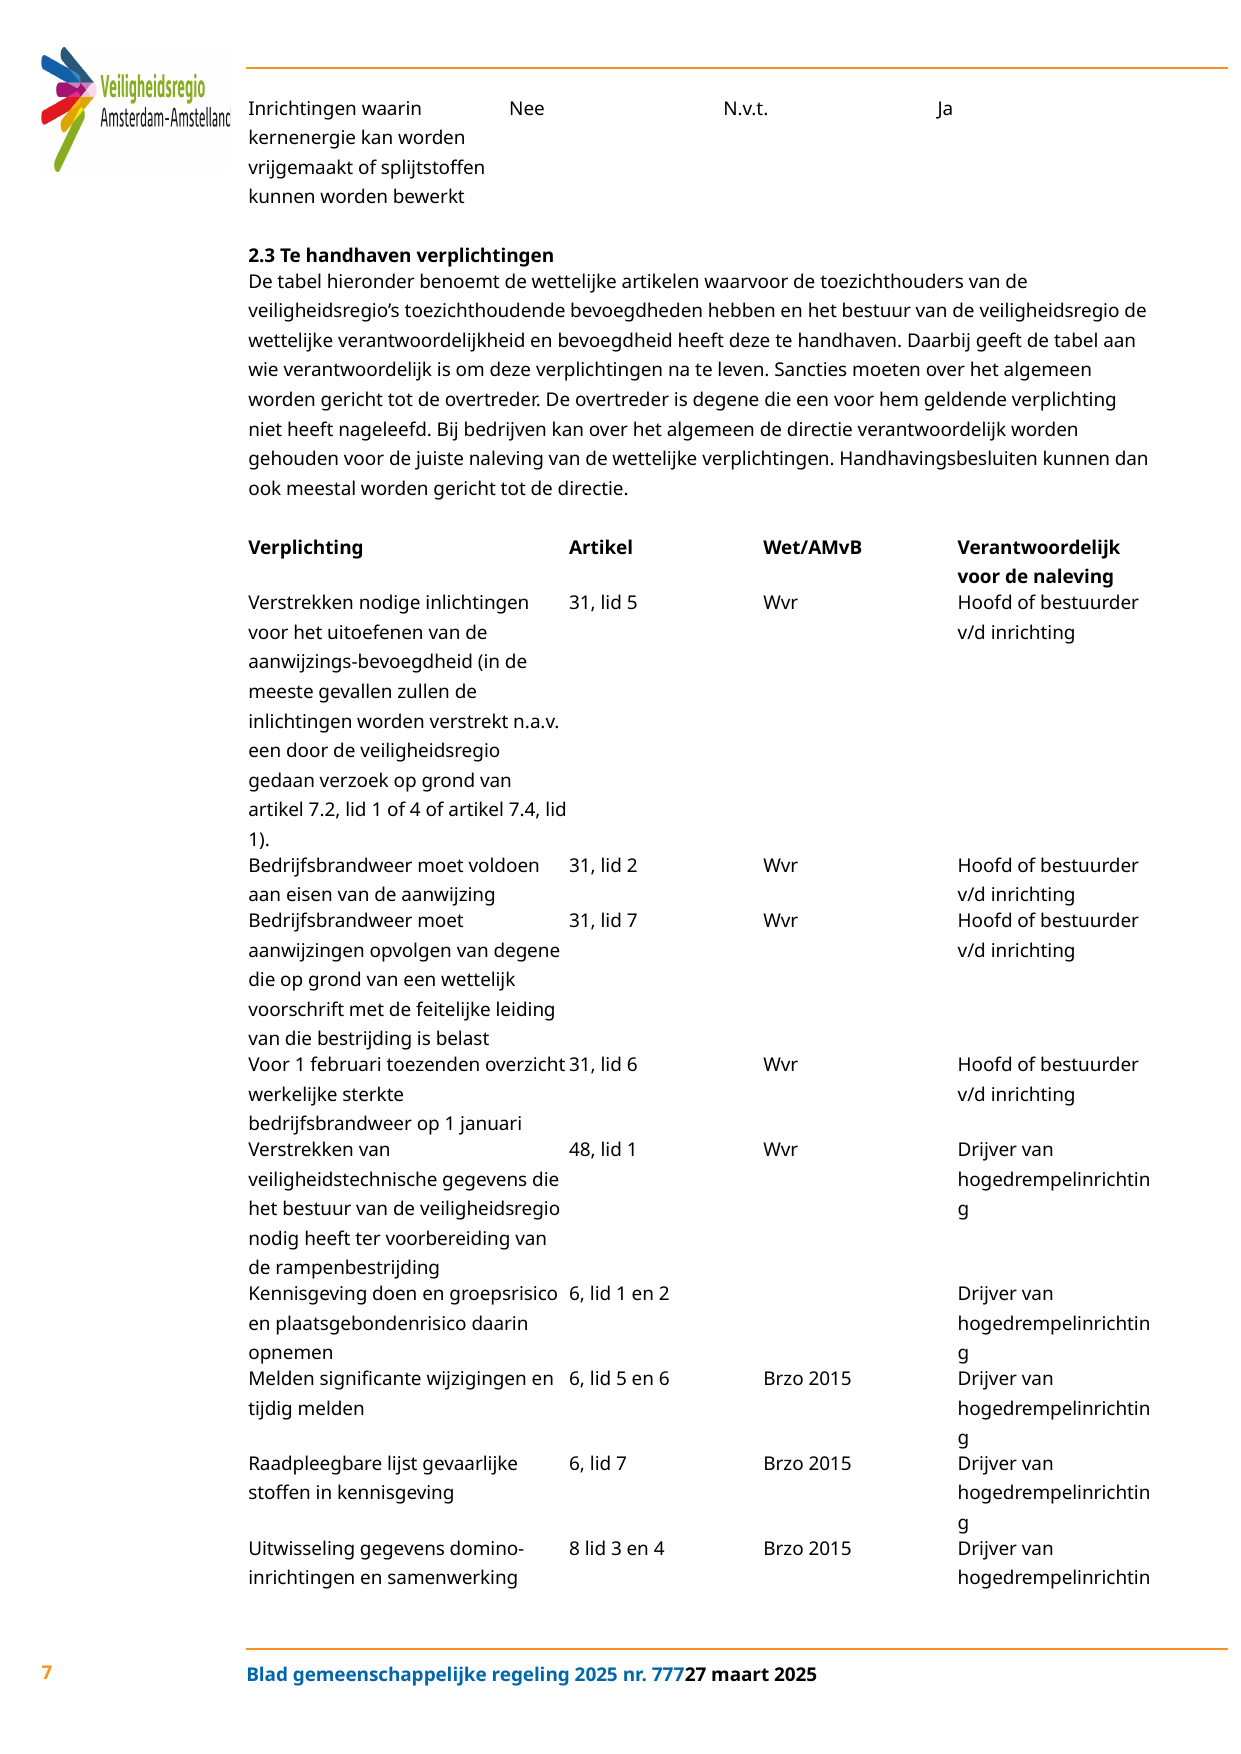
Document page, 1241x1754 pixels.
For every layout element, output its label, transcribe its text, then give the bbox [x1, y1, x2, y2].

table_cell 31, lid 2 [569, 852, 763, 907]
table_cell Drijver van hogedrempelinrichtin [958, 1535, 1152, 1590]
table_cell Wvr [763, 590, 957, 852]
table_cell Brzo 2015 [763, 1535, 957, 1590]
table_cell 8 lid 3 en 4 [569, 1535, 763, 1590]
table_cell Nee [509, 95, 723, 209]
table_cell 48, lid 1 [569, 1136, 763, 1280]
table_cell Hoofd of bestuurder v/d inrichting [958, 1051, 1152, 1136]
table_cell Wvr [763, 1136, 957, 1280]
table_cell Voor 1 februari toezenden overzicht werkelijke sterkte bedrijfsbrandweer op 1 januari [248, 1051, 569, 1136]
table_cell Wvr [763, 907, 957, 1051]
table_cell Verstrekken van veiligheidstechnische gegevens die het bestuur van de veiligheidsregio nodig heeft ter voorbereiding van de rampenbestrijding [248, 1136, 569, 1280]
table_cell 31, lid 6 [569, 1051, 763, 1136]
table_cell 6, lid 7 [569, 1450, 763, 1535]
table_cell Bedrijfsbrandweer moet voldoen aan eisen van de aanwijzing [248, 852, 569, 907]
table_cell Drijver van hogedrempelinrichting [958, 1280, 1152, 1365]
table_cell Hoofd of bestuurder v/d inrichting [958, 907, 1152, 1051]
table_cell Brzo 2015 [763, 1450, 957, 1535]
text De tabel hieronder benoemt de wettelijke artikelen waarvoor de toezichthouders van de veiligheidsregio’s toezichthoudende bevoegdheden hebben en het bestuur van de veiligheidsregio de wettelijke verantwoordelijkheid en bevoegdheid heeft deze te handhaven. Daarbij geeft de tabel aan wie verantwoordelijk is om deze verplichtingen na te leven. Sancties moeten over het algemeen worden gericht tot de overtreder. De overtreder is degene die een voor hem geldende verplichting niet heeft nageleefd. Bij bedrijven kan over het algemeen de directie verantwoordelijk worden gehouden voor de juiste naleving van de wettelijke verplichtingen. Handhavingsbesluiten kunnen dan ook meestal worden gericht tot de directie. [248, 268, 1152, 501]
table_cell 31, lid 7 [569, 907, 763, 1051]
table_cell Ja [937, 95, 1152, 209]
table_cell N.v.t. [723, 95, 937, 209]
table_cell Bedrijfsbrandweer moet aanwijzingen opvolgen van degene die op grond van een wettelijk voorschrift met de feitelijke leiding van die bestrijding is belast [248, 907, 569, 1051]
picture [41, 47, 231, 172]
table_cell Inrichtingen waarin kernenergie kan worden vrijgemaakt of splijtstoffen kunnen worden bewerkt [248, 95, 509, 209]
table_cell Hoofd of bestuurder v/d inrichting [958, 852, 1152, 907]
table_header Wet/AMvB [763, 534, 957, 589]
table_cell Raadpleegbare lijst gevaarlijke stoffen in kennisgeving [248, 1450, 569, 1535]
table_cell [763, 1280, 957, 1365]
table_header Artikel [569, 534, 763, 589]
table_cell 6, lid 5 en 6 [569, 1365, 763, 1450]
table_cell Wvr [763, 852, 957, 907]
table_cell Wvr [763, 1051, 957, 1136]
table_cell Melden significante wijzigingen en tijdig melden [248, 1365, 569, 1450]
table_cell 31, lid 5 [569, 590, 763, 852]
table_header Verplichting [248, 534, 569, 589]
table_header Verantwoordelijk voor de naleving [958, 534, 1152, 589]
table_cell Uitwisseling gegevens domino-inrichtingen en samenwerking [248, 1535, 569, 1590]
table_cell Drijver van hogedrempelinrichting [958, 1450, 1152, 1535]
table_cell Kennisgeving doen en groepsrisico en plaatsgebondenrisico daarin opnemen [248, 1280, 569, 1365]
table_cell Drijver van hogedrempelinrichting [958, 1365, 1152, 1450]
table_cell Brzo 2015 [763, 1365, 957, 1450]
table_cell 6, lid 1 en 2 [569, 1280, 763, 1365]
table_cell Verstrekken nodige inlichtingen voor het uitoefenen van de aanwijzings-bevoegdheid (in de meeste gevallen zullen de inlichtingen worden verstrekt n.a.v. een door de veiligheidsregio gedaan verzoek op grond van artikel 7.2, lid 1 of 4 of artikel 7.4, lid 1). [248, 590, 569, 852]
table_cell Hoofd of bestuurder v/d inrichting [958, 590, 1152, 852]
text 2.3 Te handhaven verplichtingen [248, 242, 1152, 268]
table_cell Drijver van hogedrempelinrichting [958, 1136, 1152, 1280]
